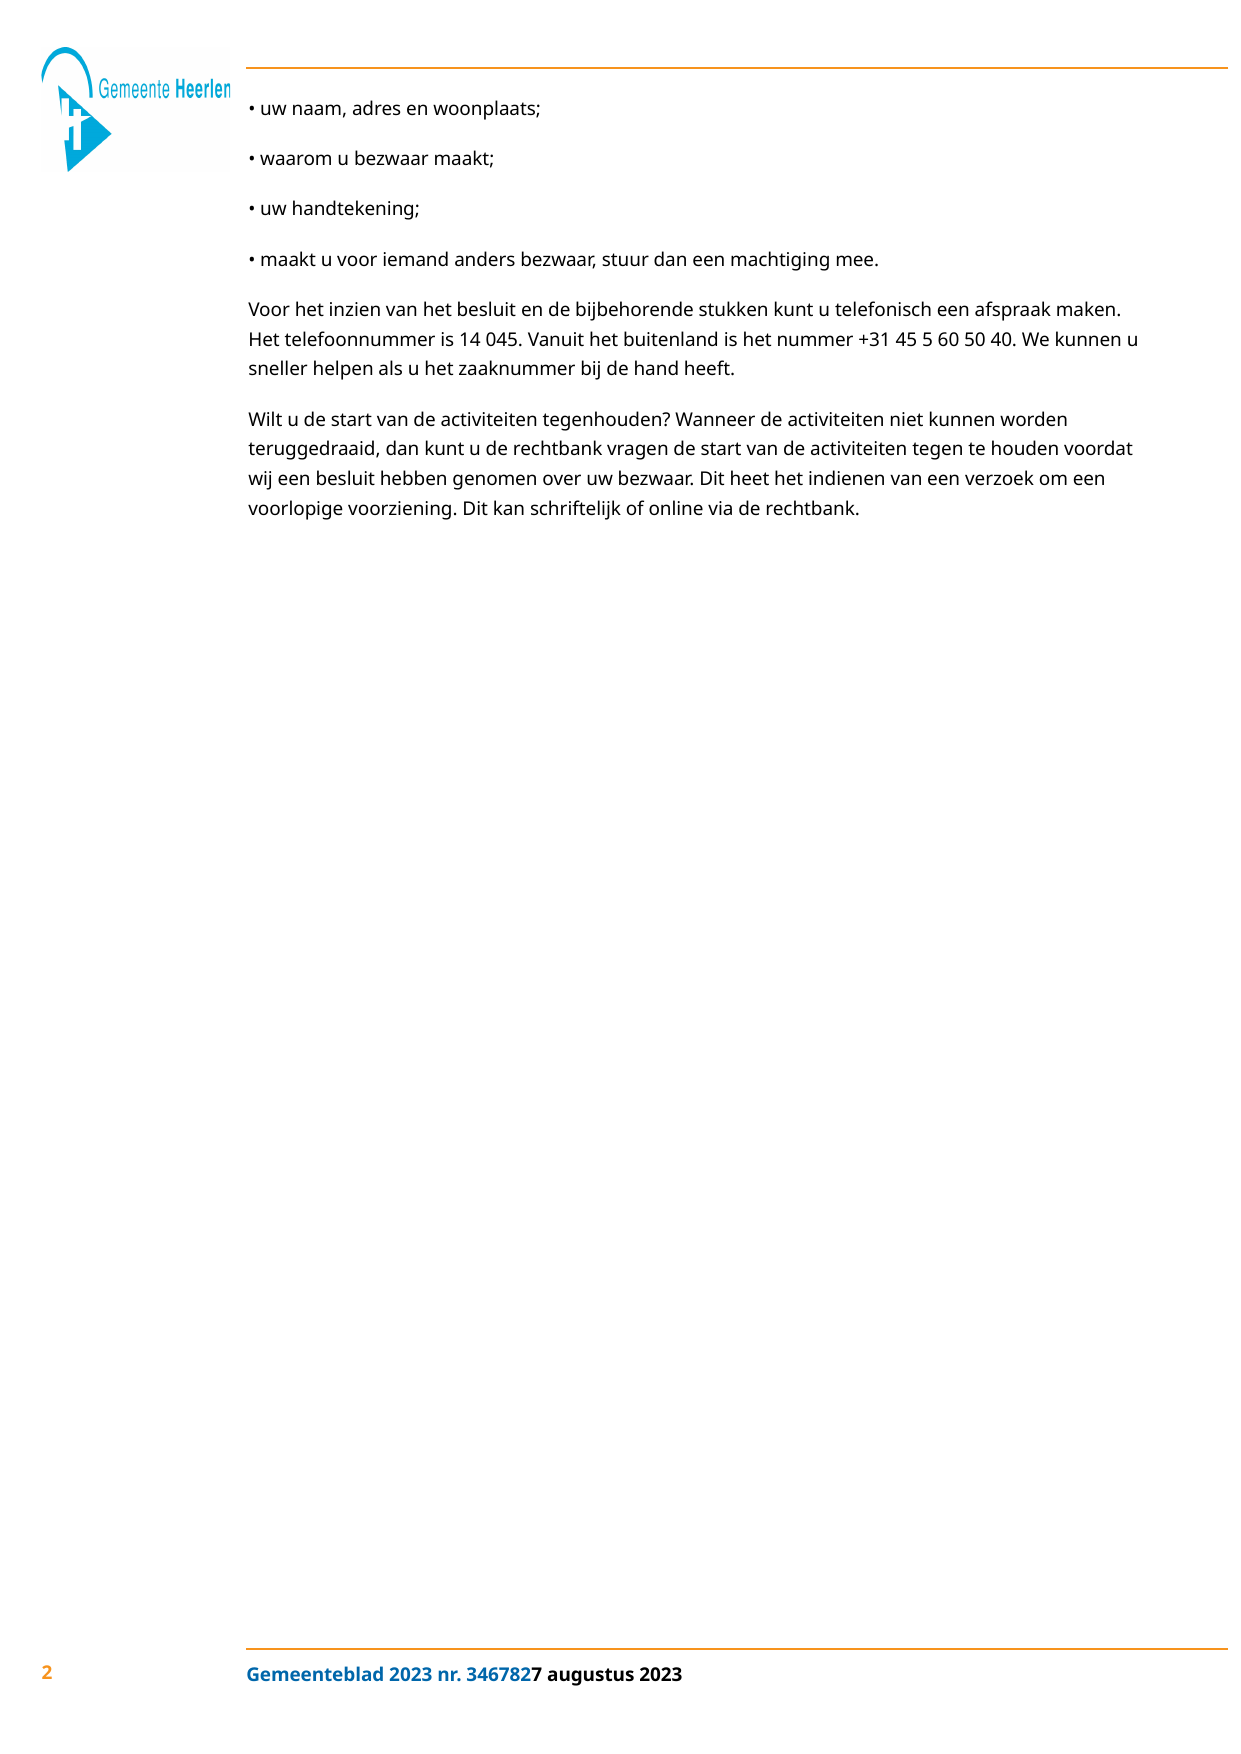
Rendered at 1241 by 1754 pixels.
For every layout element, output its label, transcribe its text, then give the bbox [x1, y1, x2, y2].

text • waarom u bezwaar maakt; [248, 145, 1152, 171]
text • uw handtekening; [248, 196, 1152, 221]
text • uw naam, adres en woonplaats; [248, 95, 1152, 121]
picture [41, 47, 59, 70]
text Wilt u de start van de activiteiten tegenhouden? Wanneer de activiteiten niet kunnen worden teruggedraaid, dan kunt u de rechtbank vragen de start van de activiteiten tegen te houden voordat wij een besluit hebben genomen over uw bezwaar. Dit heet het indienen van een verzoek om een voorlopige voorziening. Dit kan schriftelijk of online via de rechtbank. [248, 406, 1152, 521]
text Voor het inzien van het besluit en de bijbehorende stukken kunt u telefonisch een afspraak maken. Het telefoonnummer is 14 045. Vanuit het buitenland is het nummer +31 45 5 60 50 40. We kunnen u sneller helpen als u het zaaknummer bij de hand heeft. [248, 296, 1152, 381]
text • maakt u voor iemand anders bezwaar, stuur dan een machtiging mee. [248, 246, 1152, 272]
picture [41, 47, 231, 172]
